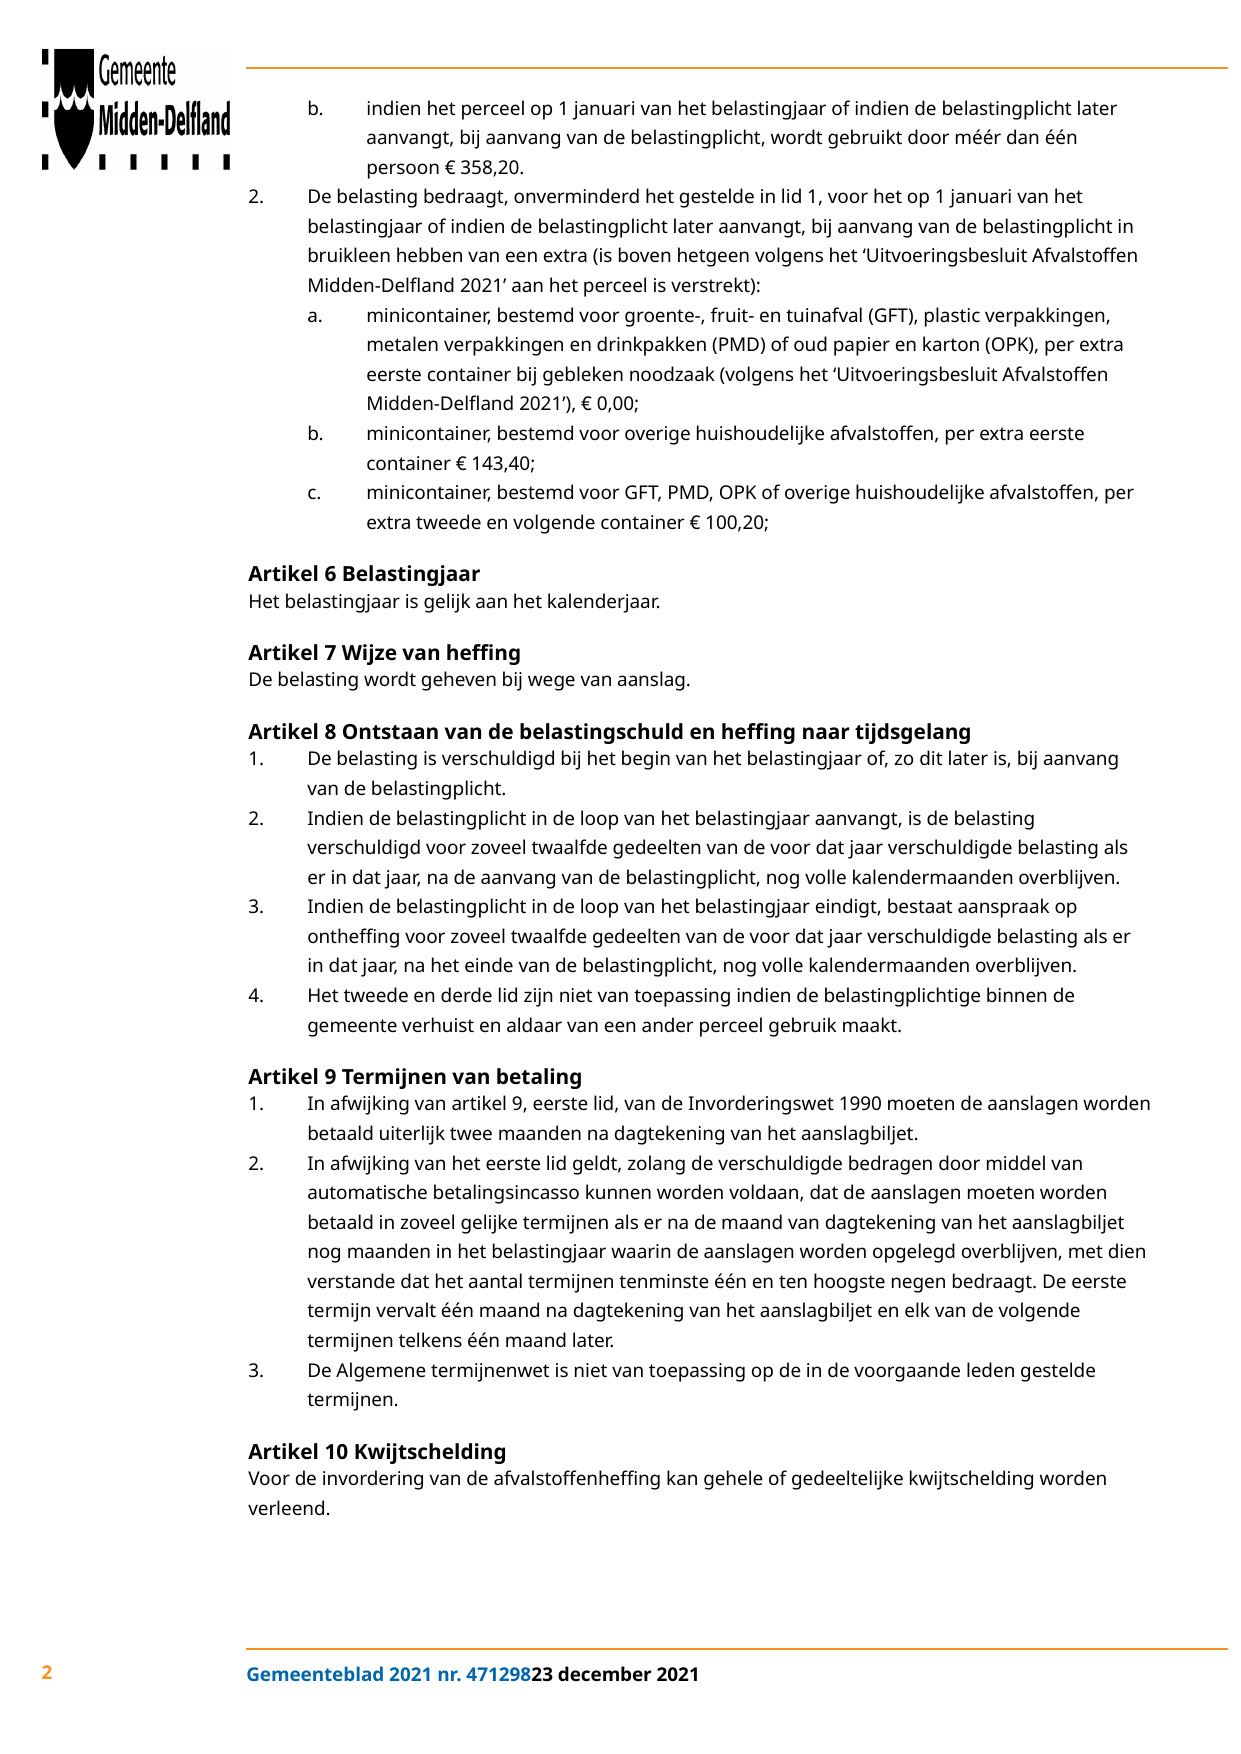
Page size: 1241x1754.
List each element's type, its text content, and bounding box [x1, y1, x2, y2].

list In afwijking van het eerste lid geldt, zolang de verschuldigde bedragen door middel van automatische betalingsincasso kunnen worden voldaan, dat de aanslagen moeten worden betaald in zoveel gelijke termijnen als er na de maand van dagtekening van het aanslagbiljet nog maanden in het belastingjaar waarin de aanslagen worden opgelegd overblijven, met dien verstande dat het aantal termijnen tenminste één en ten hoogste negen bedraagt. De eerste termijn vervalt één maand na dagtekening van het aanslagbiljet en elk van de volgende termijnen telkens één maand later. [248, 1150, 1152, 1353]
text Artikel 6 Belastingjaar [248, 559, 1152, 588]
text De belasting wordt geheven bij wege van aanslag. [248, 667, 1152, 692]
list minicontainer, bestemd voor GFT, PMD, OPK of overige huishoudelijke afvalstoffen, per extra tweede en volgende container € 100,20; [307, 479, 1152, 535]
list Indien de belastingplicht in de loop van het belastingjaar eindigt, bestaat aanspraak op ontheffing voor zoveel twaalfde gedeelten van de voor dat jaar verschuldigde belasting als er in dat jaar, na het einde van de belastingplicht, nog volle kalendermaanden overblijven. [248, 893, 1152, 978]
list Het tweede en derde lid zijn niet van toepassing indien de belastingplichtige binnen de gemeente verhuist en aldaar van een ander perceel gebruik maakt. [248, 982, 1152, 1037]
text Het belastingjaar is gelijk aan het kalenderjaar. [248, 588, 1152, 613]
text Artikel 9 Termijnen van betaling [248, 1062, 1152, 1091]
text Artikel 8 Ontstaan van de belastingschuld en heffing naar tijdsgelang [248, 717, 1152, 746]
text Artikel 7 Wijze van heffing [248, 638, 1152, 667]
list De Algemene termijnenwet is niet van toepassing op de in de voorgaande leden gestelde termijnen. [248, 1357, 1152, 1412]
list De belasting is verschuldigd bij het begin van het belastingjaar of, zo dit later is, bij aanvang van de belastingplicht. [248, 746, 1152, 801]
list minicontainer, bestemd voor overige huishoudelijke afvalstoffen, per extra eerste container € 143,40; [307, 420, 1152, 476]
list minicontainer, bestemd voor groente-, fruit- en tuinafval (GFT), plastic verpakkingen, metalen verpakkingen en drinkpakken (PMD) of oud papier en karton (OPK), per extra eerste container bij gebleken noodzaak (volgens het ‘Uitvoeringsbesluit Afvalstoffen Midden-Delfland 2021’), € 0,00; [307, 302, 1152, 416]
list In afwijking van artikel 9, eerste lid, van de Invorderingswet 1990 moeten de aanslagen worden betaald uiterlijk twee maanden na dagtekening van het aanslagbiljet. [248, 1091, 1152, 1146]
list indien het perceel op 1 januari van het belastingjaar of indien de belastingplicht later aanvangt, bij aanvang van de belastingplicht, wordt gebruikt door méér dan één persoon € 358,20. [307, 95, 1152, 180]
list De belasting bedraagt, onverminderd het gestelde in lid 1, voor het op 1 januari van het belastingjaar of indien de belastingplicht later aanvangt, bij aanvang van de belastingplicht in bruikleen hebben van een extra (is boven hetgeen volgens het ‘Uitvoeringsbesluit Afvalstoffen Midden-Delfland 2021’ aan het perceel is verstrekt): [248, 183, 1152, 298]
text Voor de invordering van de afvalstoffenheffing kan gehele of gedeeltelijke kwijtschelding worden verleend. [248, 1465, 1152, 1521]
text Artikel 10 Kwijtschelding [248, 1437, 1152, 1465]
list Indien de belastingplicht in de loop van het belastingjaar aanvangt, is de belasting verschuldigd voor zoveel twaalfde gedeelten van de voor dat jaar verschuldigde belasting als er in dat jaar, na de aanvang van de belastingplicht, nog volle kalendermaanden overblijven. [248, 805, 1152, 889]
picture [41, 47, 231, 172]
